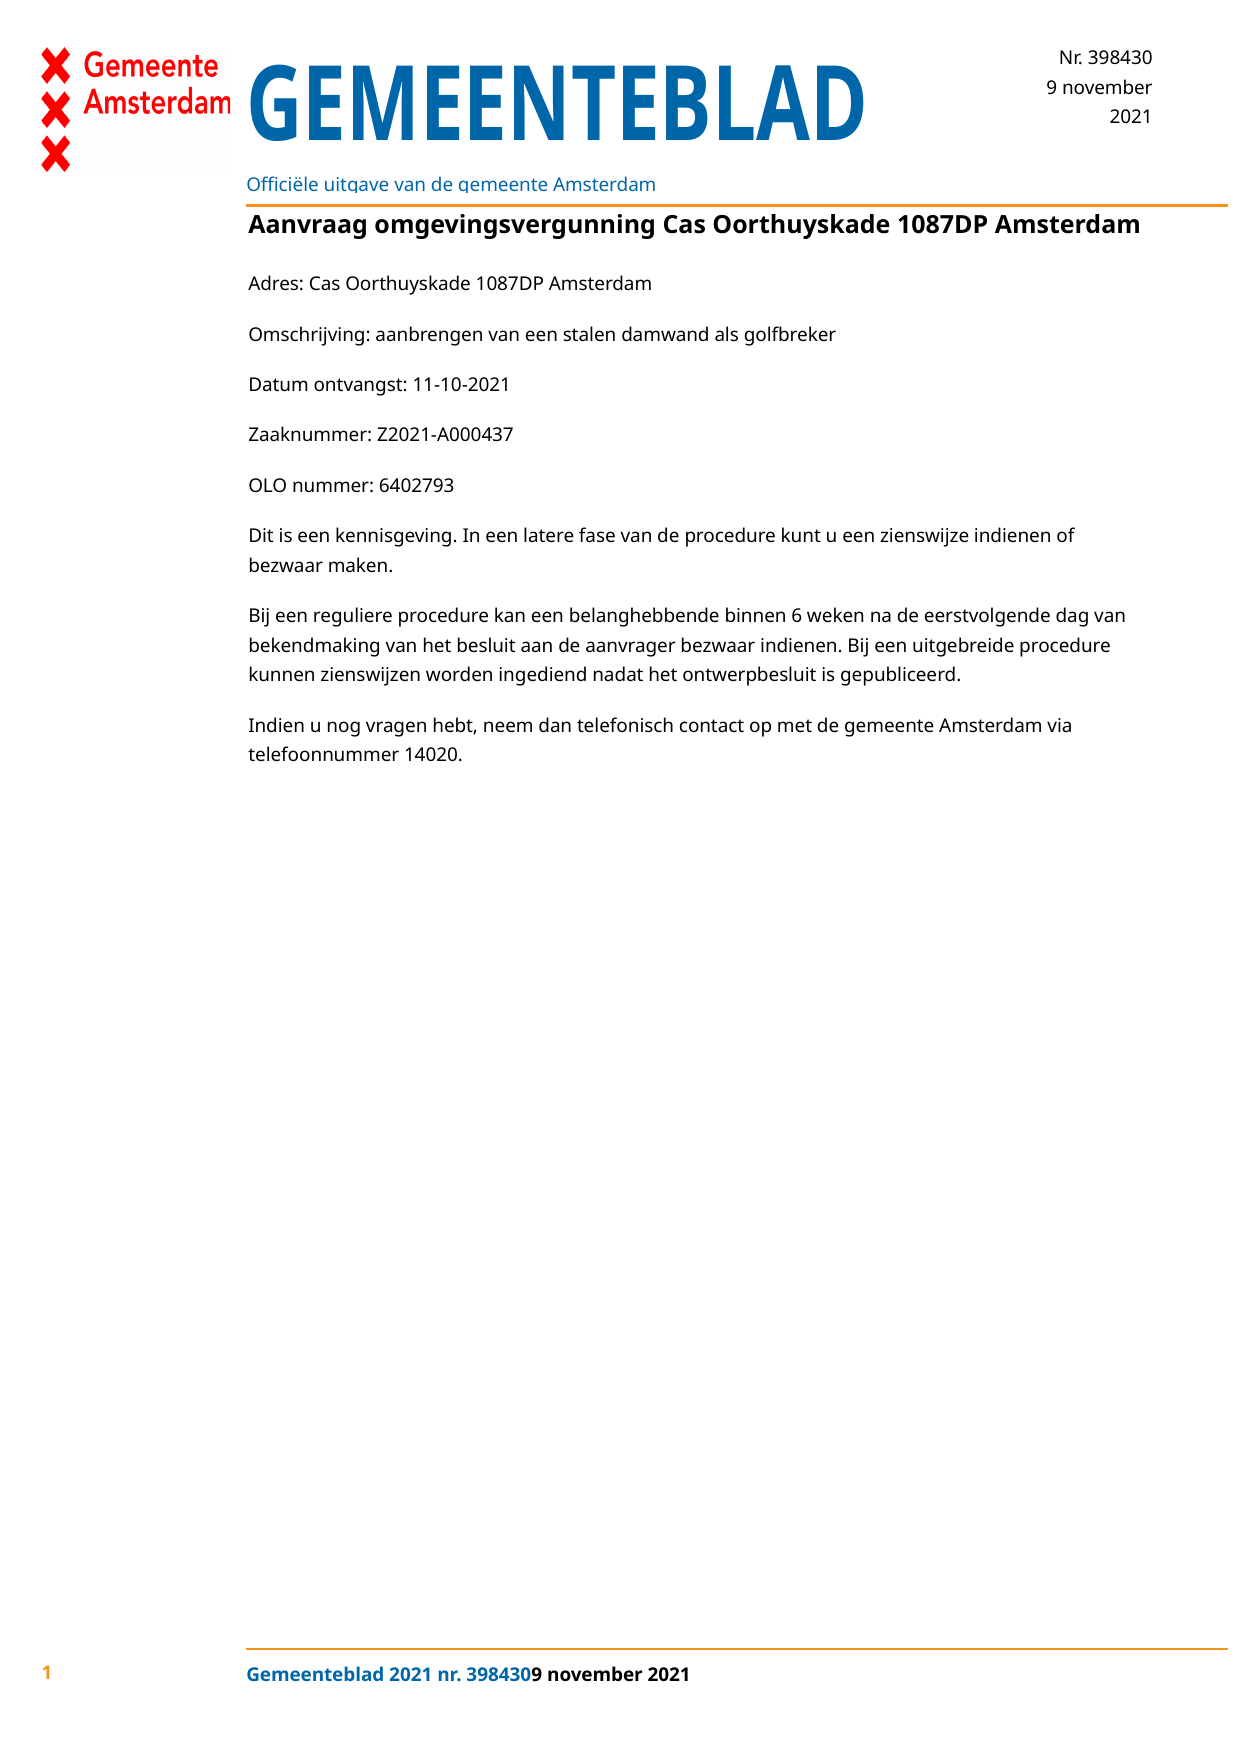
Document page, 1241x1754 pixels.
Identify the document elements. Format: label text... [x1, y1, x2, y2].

text Zaaknummer: Z2021-A000437 [248, 422, 1152, 447]
text Indien u nog vragen hebt, neem dan telefonisch contact op met de gemeente Amsterdam via telefoonnummer 14020. [248, 712, 1152, 767]
text Datum ontvangst: 11-10-2021 [248, 371, 1152, 397]
text Aanvraag omgevingsvergunning Cas Oorthuyskade 1087DP Amsterdam [248, 207, 1152, 241]
text Dit is een kennisgeving. In een latere fase van de procedure kunt u een zienswijze indienen of bezwaar maken. [248, 522, 1152, 578]
text Adres: Cas Oorthuyskade 1087DP Amsterdam [248, 270, 1152, 296]
text Omschrijving: aanbrengen van een stalen damwand als golfbreker [248, 321, 1152, 346]
text Bij een reguliere procedure kan een belanghebbende binnen 6 weken na de eerstvolgende dag van bekendmaking van het besluit aan de aanvrager bezwaar indienen. Bij een uitgebreide procedure kunnen zienswijzen worden ingediend nadat het ontwerpbesluit is gepubliceerd. [248, 602, 1152, 687]
text OLO nummer: 6402793 [248, 472, 1152, 498]
picture [41, 47, 231, 172]
